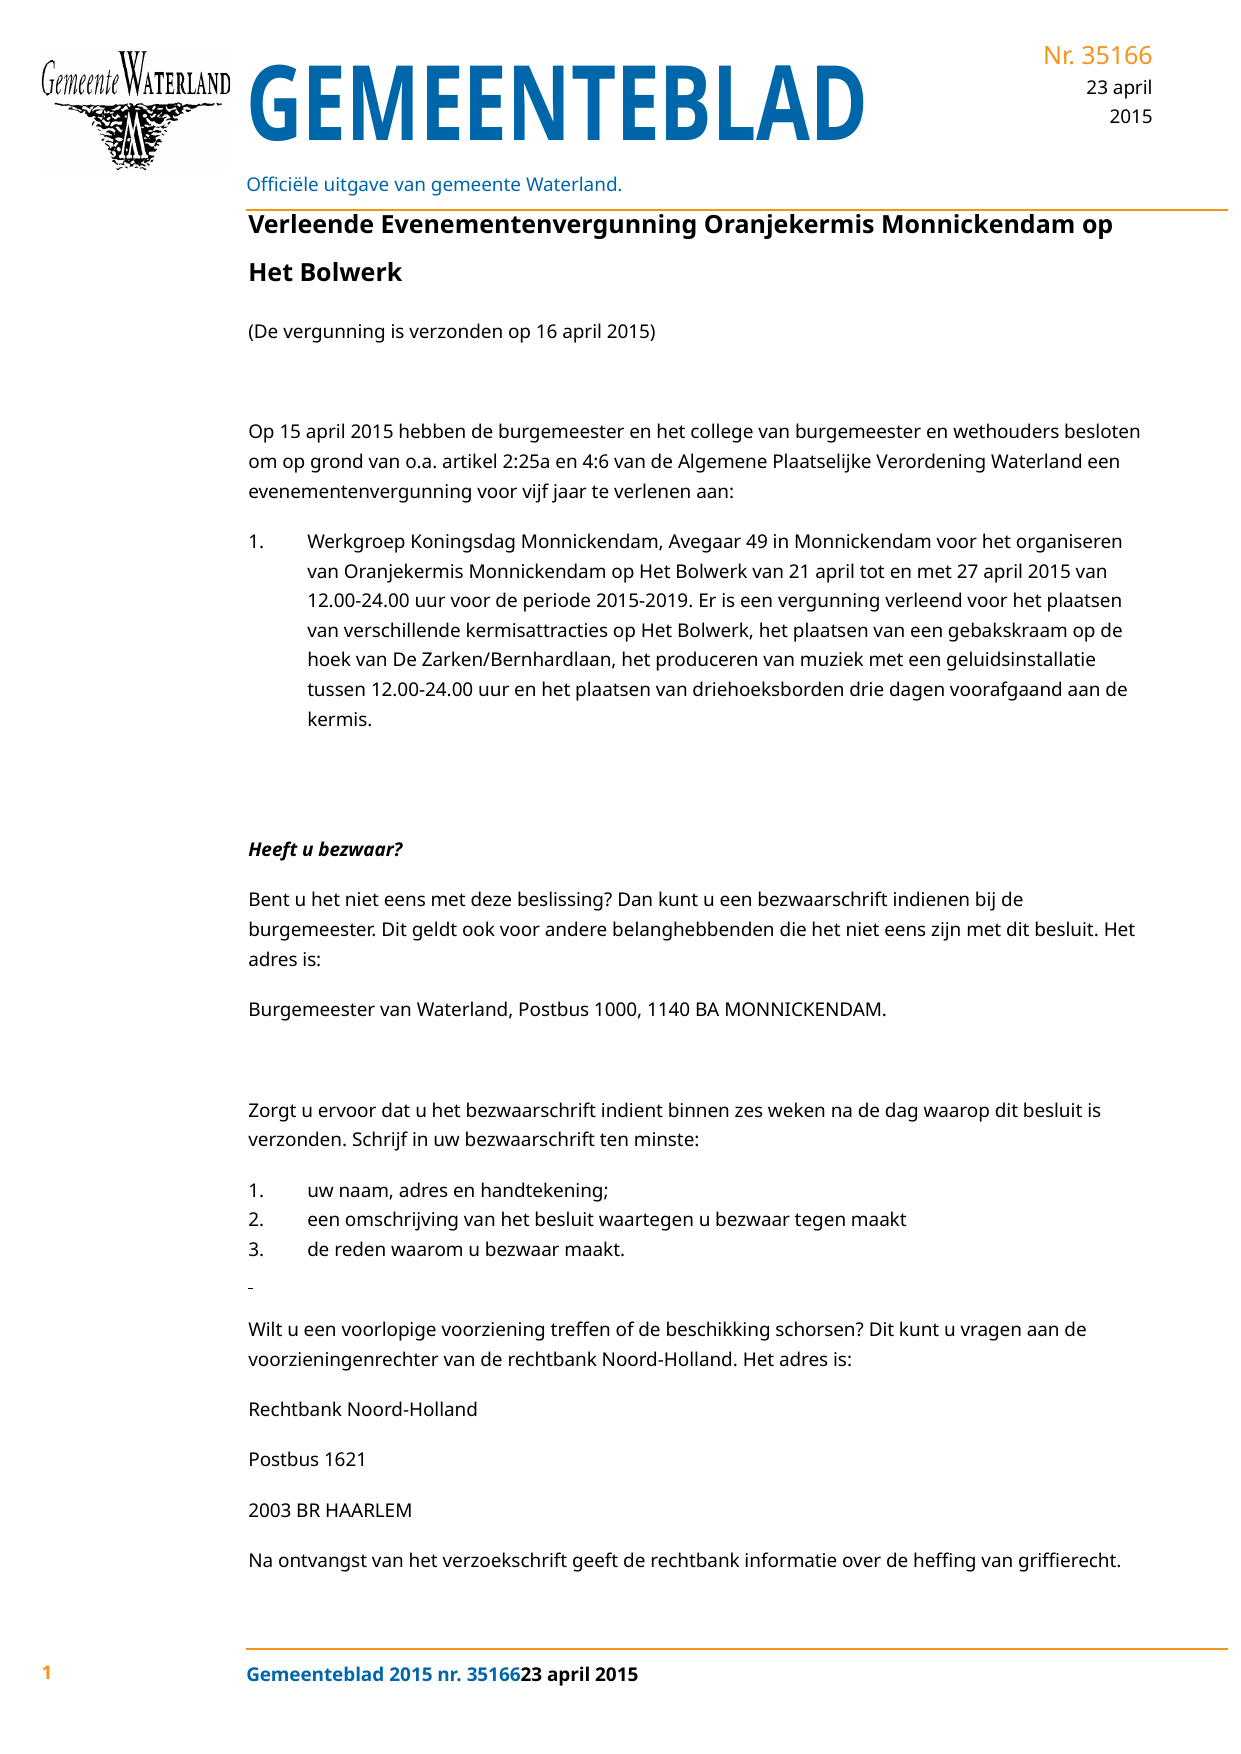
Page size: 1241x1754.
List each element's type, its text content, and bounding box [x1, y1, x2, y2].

text Wilt u een voorlopige voorziening treffen of de beschikking schorsen? Dit kunt u vragen aan de voorzieningenrechter van de rechtbank Noord-Holland. Het adres is: [248, 1316, 1152, 1372]
text Op 15 april 2015 hebben de burgemeester en het college van burgemeester en wethouders besloten om op grond van o.a. artikel 2:25a en 4:6 van de Algemene Plaatselijke Verordening Waterland een evenementenvergunning voor vijf jaar te verlenen aan: [248, 419, 1152, 504]
text (De vergunning is verzonden op 16 april 2015) [248, 318, 1152, 344]
text Postbus 1621 [248, 1447, 1152, 1472]
text Heeft u bezwaar? [248, 836, 1152, 862]
list de reden waarom u bezwaar maakt. [248, 1236, 1152, 1262]
text Na ontvangst van het verzoekschrift geeft de rechtbank informatie over de heffing van griffierecht. [248, 1547, 1152, 1573]
list Werkgroep Koningsdag Monnickendam, Avegaar 49 in Monnickendam voor het organiseren van Oranjekermis Monnickendam op Het Bolwerk van 21 april tot en met 27 april 2015 van 12.00-24.00 uur voor de periode 2015-2019. Er is een vergunning verleend voor het plaatsen van verschillende kermisattracties op Het Bolwerk, het plaatsen van een gebakskraam op de hoek van De Zarken/Bernhardlaan, het produceren van muziek met een geluidsinstallatie tussen 12.00-24.00 uur en het plaatsen van driehoeksborden drie dagen voorafgaand aan de kermis. [248, 528, 1152, 732]
text Bent u het niet eens met deze beslissing? Dan kunt u een bezwaarschrift indienen bij de burgemeester. Dit geldt ook voor andere belanghebbenden die het niet eens zijn met dit besluit. Het adres is: [248, 887, 1152, 972]
text Burgemeester van Waterland, Postbus 1000, 1140 BA MONNICKENDAM. [248, 996, 1152, 1022]
list een omschrijving van het besluit waartegen u bezwaar tegen maakt [248, 1207, 1152, 1232]
text 2003 BR HAARLEM [248, 1497, 1152, 1523]
text Verleende Evenementenvergunning Oranjekermis Monnickendam op Het Bolwerk [248, 211, 1152, 288]
text Rechtbank Noord-Holland [248, 1396, 1152, 1422]
text Zorgt u ervoor dat u het bezwaarschrift indient binnen zes weken na de dag waarop dit besluit is verzonden. Schrijf in uw bezwaarschrift ten minste: [248, 1097, 1152, 1152]
picture [41, 47, 231, 172]
list uw naam, adres en handtekening; [248, 1177, 1152, 1203]
